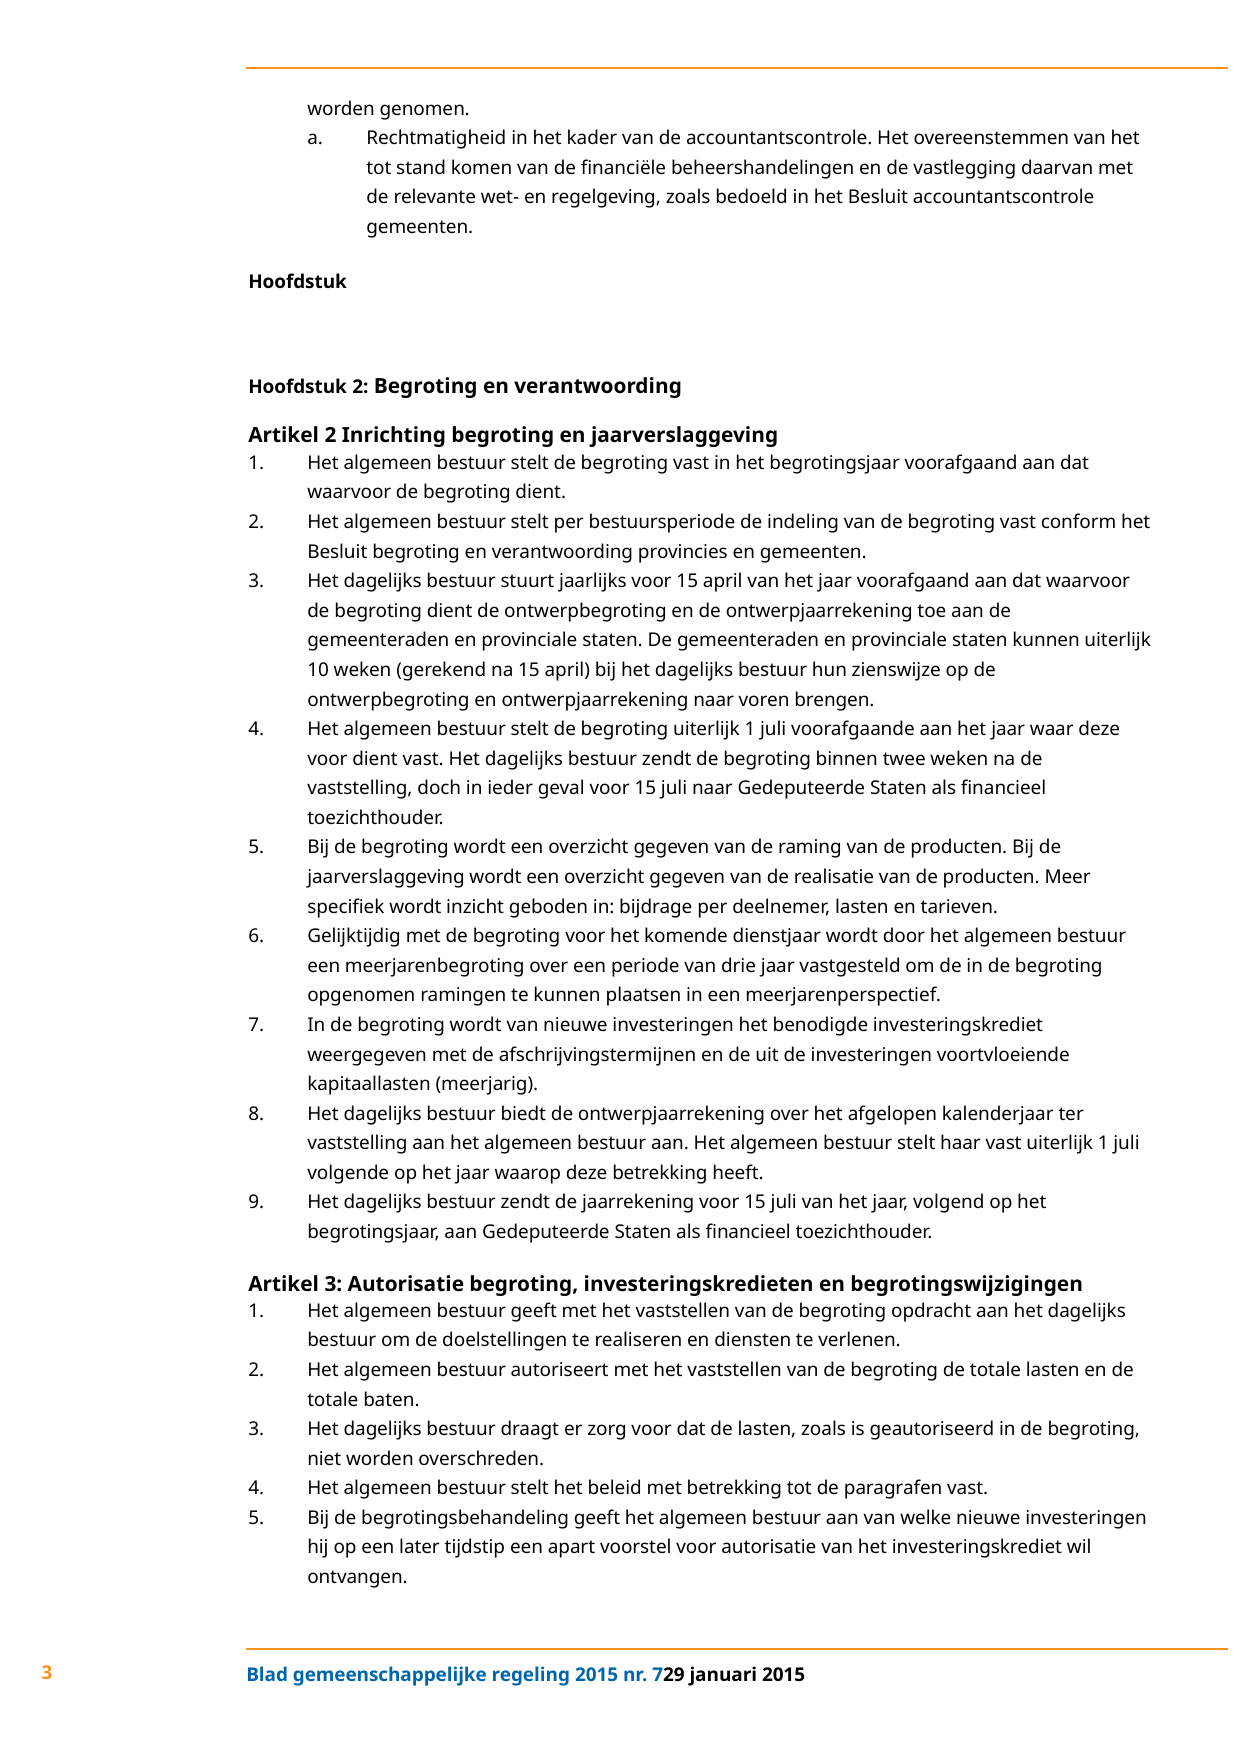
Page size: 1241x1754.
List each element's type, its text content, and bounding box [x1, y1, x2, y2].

list worden genomen. [248, 95, 1152, 121]
list Het dagelijks bestuur draagt er zorg voor dat de lasten, zoals is geautoriseerd in de begroting, niet worden overschreden. [248, 1415, 1152, 1471]
list Het dagelijks bestuur biedt de ontwerpjaarrekening over het afgelopen kalenderjaar ter vaststelling aan het algemeen bestuur aan. Het algemeen bestuur stelt haar vast uiterlijk 1 juli volgende op het jaar waarop deze betrekking heeft. [248, 1100, 1152, 1185]
list Bij de begroting wordt een overzicht gegeven van de raming van de producten. Bij de jaarverslaggeving wordt een overzicht gegeven van de realisatie van de producten. Meer specifiek wordt inzicht geboden in: bijdrage per deelnemer, lasten en tarieven. [248, 834, 1152, 918]
text Artikel 2 Inrichting begroting en jaarverslaggeving [248, 421, 1152, 449]
list Bij de begrotingsbehandeling geeft het algemeen bestuur aan van welke nieuwe investeringen hij op een later tijdstip een apart voorstel voor autorisatie van het investeringskrediet wil ontvangen. [248, 1504, 1152, 1589]
text Hoofdstuk 2: Begroting en verantwoording [248, 371, 1152, 400]
list Het algemeen bestuur stelt de begroting vast in het begrotingsjaar voorafgaand aan dat waarvoor de begroting dient. [248, 449, 1152, 504]
list Het dagelijks bestuur stuurt jaarlijks voor 15 april van het jaar voorafgaand aan dat waarvoor de begroting dient de ontwerpbegroting en de ontwerpjaarrekening toe aan de gemeenteraden en provinciale staten. De gemeenteraden en provinciale staten kunnen uiterlijk 10 weken (gerekend na 15 april) bij het dagelijks bestuur hun zienswijze op de ontwerpbegroting en ontwerpjaarrekening naar voren brengen. [248, 567, 1152, 711]
list Het algemeen bestuur stelt de begroting uiterlijk 1 juli voorafgaande aan het jaar waar deze voor dient vast. Het dagelijks bestuur zendt de begroting binnen twee weken na de vaststelling, doch in ieder geval voor 15 juli naar Gedeputeerde Staten als financieel toezichthouder. [248, 715, 1152, 830]
text Hoofdstuk [248, 268, 1152, 294]
list In de begroting wordt van nieuwe investeringen het benodigde investeringskrediet weergegeven met de afschrijvingstermijnen en de uit de investeringen voortvloeiende kapitaallasten (meerjarig). [248, 1011, 1152, 1096]
list Het dagelijks bestuur zendt de jaarrekening voor 15 juli van het jaar, volgend op het begrotingsjaar, aan Gedeputeerde Staten als financieel toezichthouder. [248, 1189, 1152, 1244]
picture [41, 47, 231, 172]
list Het algemeen bestuur stelt het beleid met betrekking tot de paragrafen vast. [248, 1474, 1152, 1500]
list Het algemeen bestuur stelt per bestuursperiode de indeling van de begroting vast conform het Besluit begroting en verantwoording provincies en gemeenten. [248, 508, 1152, 563]
list Gelijktijdig met de begroting voor het komende dienstjaar wordt door het algemeen bestuur een meerjarenbegroting over een periode van drie jaar vastgesteld om de in de begroting opgenomen ramingen te kunnen plaatsen in een meerjarenperspectief. [248, 922, 1152, 1007]
list Het algemeen bestuur autoriseert met het vaststellen van de begroting de totale lasten en de totale baten. [248, 1356, 1152, 1412]
list Rechtmatigheid in het kader van de accountantscontrole. Het overeenstemmen van het tot stand komen van de financiële beheershandelingen en de vastlegging daarvan met de relevante wet- en regelgeving, zoals bedoeld in het Besluit accountantscontrole gemeenten. [307, 124, 1152, 239]
text Artikel 3: Autorisatie begroting, investeringskredieten en begrotingswijzigingen [248, 1269, 1152, 1297]
list Het algemeen bestuur geeft met het vaststellen van de begroting opdracht aan het dagelijks bestuur om de doelstellingen te realiseren en diensten te verlenen. [248, 1297, 1152, 1352]
